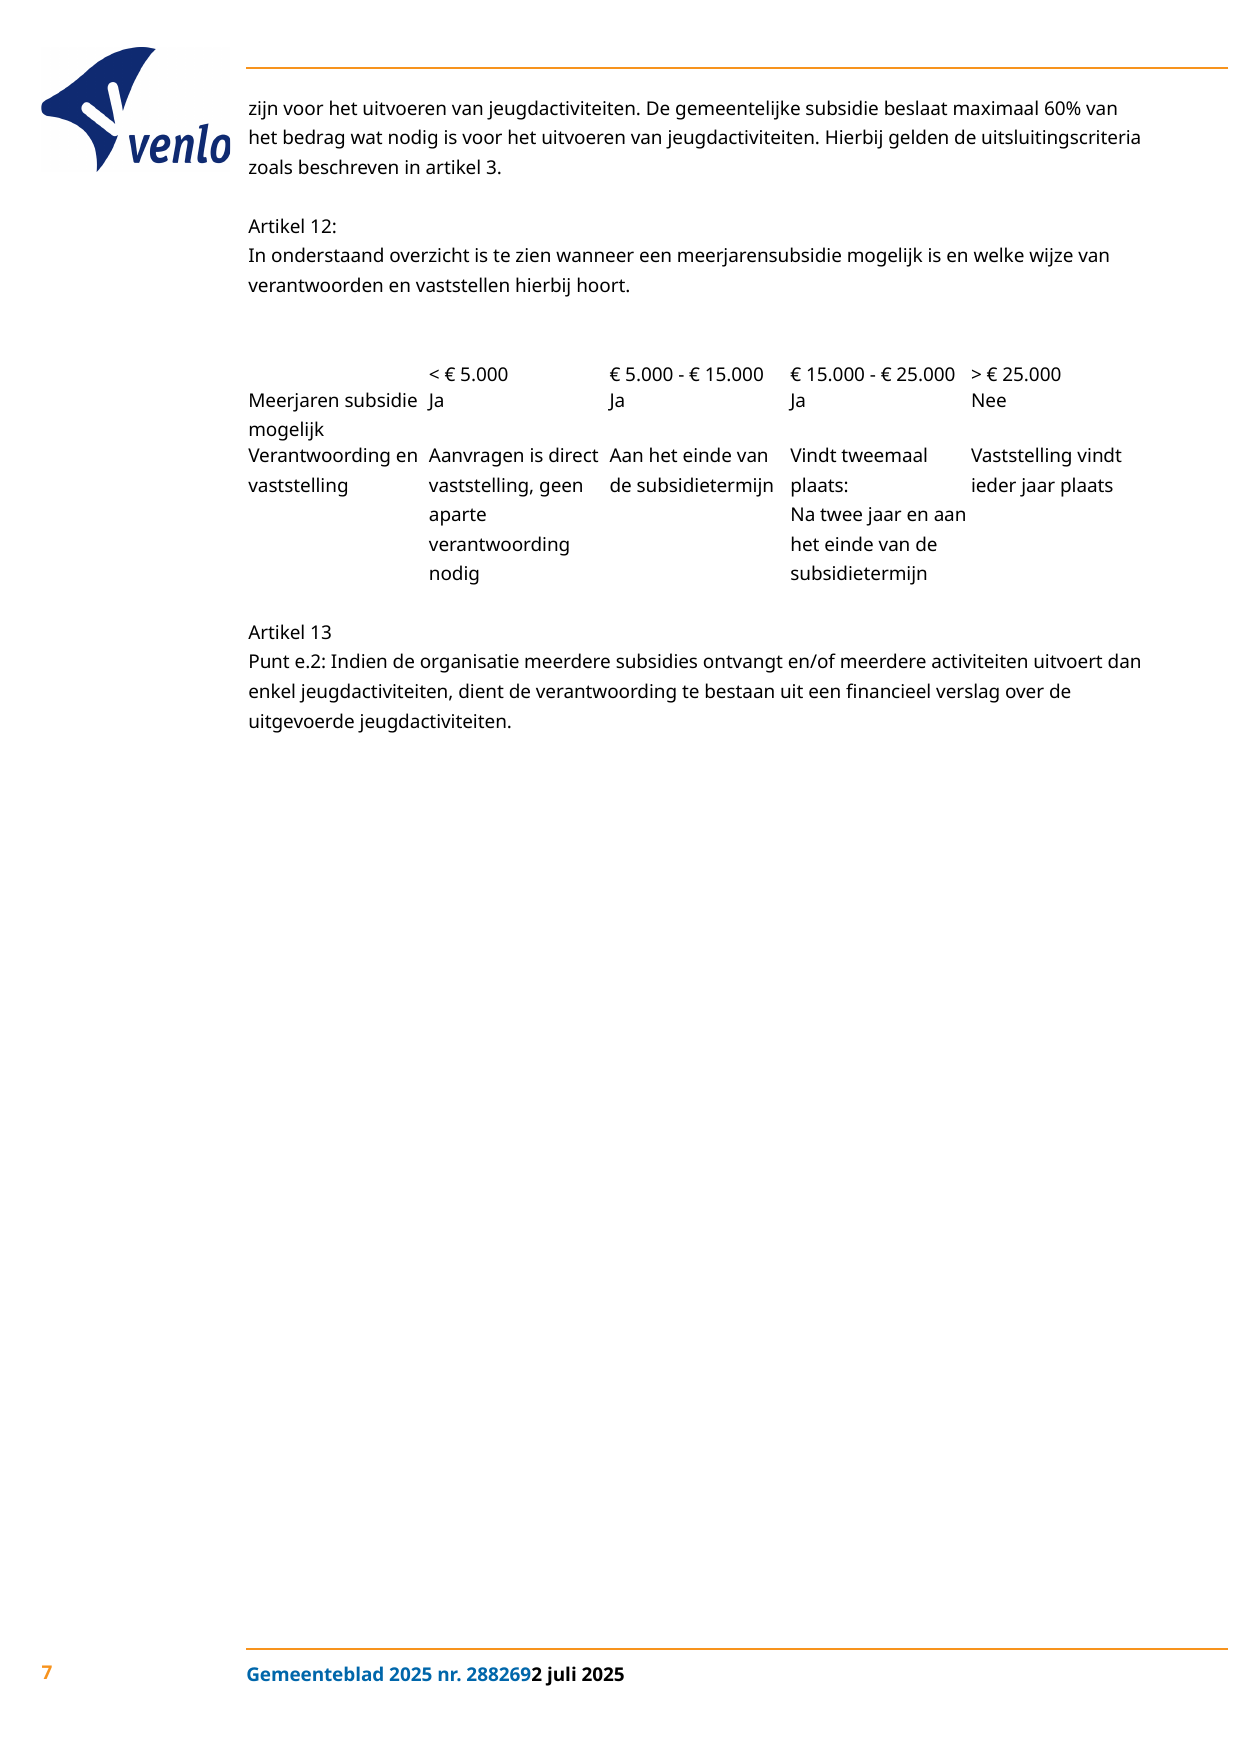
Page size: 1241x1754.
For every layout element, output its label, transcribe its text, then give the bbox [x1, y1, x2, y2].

table_cell Verantwoording en vaststelling [248, 442, 429, 586]
table_header < € 5.000 [429, 361, 609, 387]
table_cell Aanvragen is direct vaststelling, geen aparte verantwoording nodig [429, 442, 609, 586]
table_cell Ja [429, 387, 609, 442]
table_header [248, 361, 429, 387]
table_header € 5.000 - € 15.000 [609, 361, 790, 387]
table_cell Ja [609, 387, 790, 442]
table_cell Aan het einde van de subsidietermijn [609, 442, 790, 586]
text In onderstaand overzicht is te zien wanneer een meerjarensubsidie mogelijk is en welke wijze van verantwoorden en vaststellen hierbij hoort. [248, 243, 1152, 298]
table_header € 15.000 - € 25.000 [790, 361, 971, 387]
text Punt e.2: Indien de organisatie meerdere subsidies ontvangt en/of meerdere activiteiten uitvoert dan enkel jeugdactiviteiten, dient de verantwoording te bestaan uit een financieel verslag over de uitgevoerde jeugdactiviteiten. [248, 649, 1152, 733]
table_header > € 25.000 [971, 361, 1152, 387]
picture [41, 47, 231, 172]
text zijn voor het uitvoeren van jeugdactiviteiten. De gemeentelijke subsidie beslaat maximaal 60% van het bedrag wat nodig is voor het uitvoeren van jeugdactiviteiten. Hierbij gelden de uitsluitingscriteria zoals beschreven in artikel 3. [248, 95, 1152, 180]
table_cell Ja [790, 387, 971, 442]
table_cell Nee [971, 387, 1152, 442]
text Artikel 13 [248, 619, 1152, 645]
table_cell Vaststelling vindt ieder jaar plaats [971, 442, 1152, 586]
table_cell Meerjaren subsidie mogelijk [248, 387, 429, 442]
table_cell Vindt tweemaal plaats: Na twee jaar en aan het einde van de subsidietermijn [790, 442, 971, 586]
text Artikel 12: [248, 213, 1152, 239]
